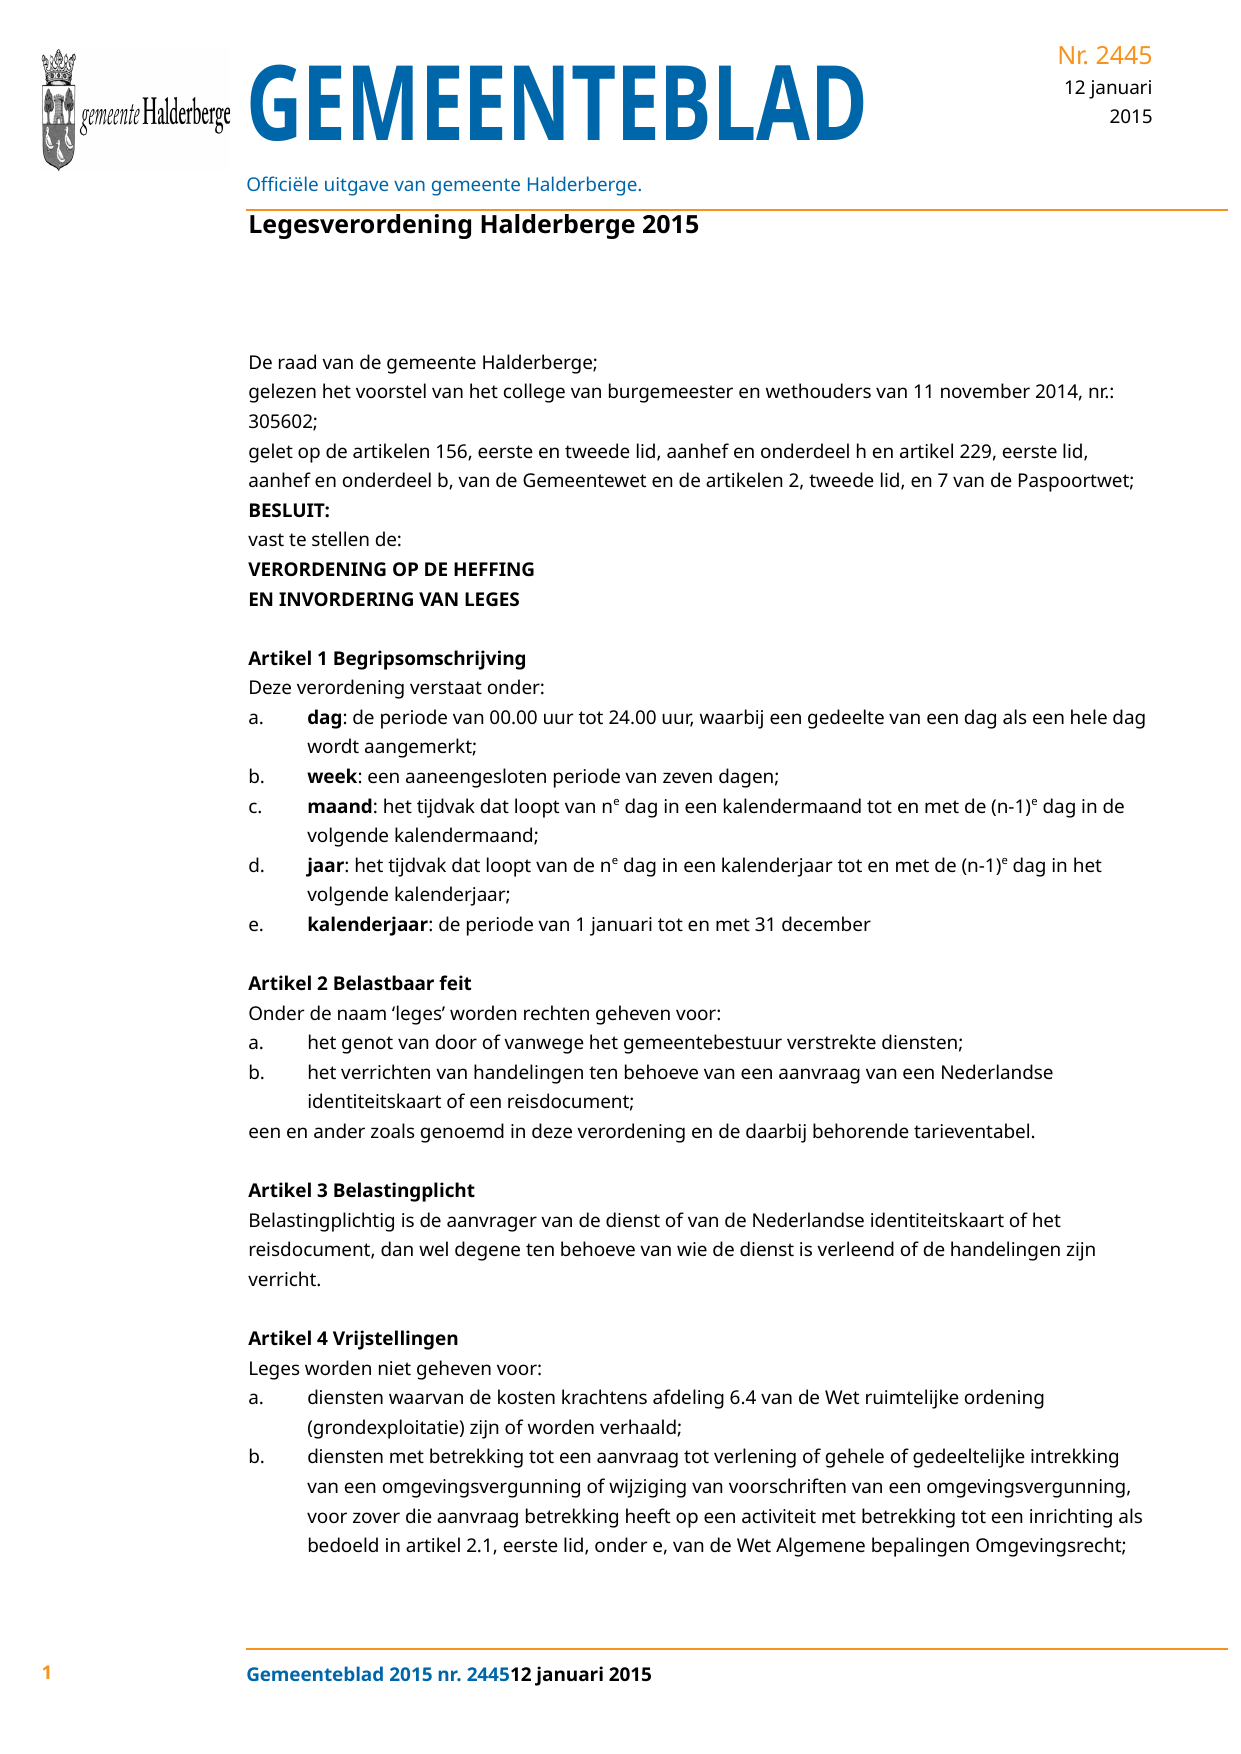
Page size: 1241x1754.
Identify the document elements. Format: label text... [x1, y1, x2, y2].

text Onder de naam ‘leges’ worden rechten geheven voor: [248, 1000, 1152, 1026]
text een en ander zoals genoemd in deze verordening en de daarbij behorende tarieventabel. [248, 1118, 1152, 1144]
text De raad van de gemeente Halderberge; [248, 349, 1152, 375]
text Legesverordening Halderberge 2015 [248, 211, 1152, 241]
list dag: de periode van 00.00 uur tot 24.00 uur, waarbij een gedeelte van een dag als een hele dag wordt aangemerkt; [248, 704, 1152, 759]
text vast te stellen de: [248, 527, 1152, 552]
list het genot van door of vanwege het gemeentebestuur verstrekte diensten; [248, 1029, 1152, 1055]
list het verrichten van handelingen ten behoeve van een aanvraag van een Nederlandse identiteitskaart of een reisdocument; [248, 1059, 1152, 1114]
list kalenderjaar: de periode van 1 januari tot en met 31 december [248, 911, 1152, 937]
text Artikel 4 Vrijstellingen [248, 1325, 1152, 1351]
text Deze verordening verstaat onder: [248, 674, 1152, 700]
text BESLUIT: [248, 497, 1152, 523]
list diensten waarvan de kosten krachtens afdeling 6.4 van de Wet ruimtelijke ordening (grondexploitatie) zijn of worden verhaald; [248, 1384, 1152, 1440]
list week: een aaneengesloten periode van zeven dagen; [248, 763, 1152, 789]
text Artikel 1 Begripsomschrijving [248, 645, 1152, 671]
text Artikel 3 Belastingplicht [248, 1177, 1152, 1203]
text EN INVORDERING VAN LEGES [248, 586, 1152, 612]
text Belastingplichtig is de aanvrager van de dienst of van de Nederlandse identiteitskaart of het reisdocument, dan wel degene ten behoeve van wie de dienst is verleend of de handelingen zijn verricht. [248, 1207, 1152, 1292]
list jaar: het tijdvak dat loopt van de ne dag in een kalenderjaar tot en met de (n-1)e dag in het volgende kalenderjaar; [248, 852, 1152, 907]
picture [41, 47, 231, 172]
list maand: het tijdvak dat loopt van ne dag in een kalendermaand tot en met de (n-1)e dag in de volgende kalendermaand; [248, 793, 1152, 848]
list diensten met betrekking tot een aanvraag tot verlening of gehele of gedeeltelijke intrekking van een omgevingsvergunning of wijziging van voorschriften van een omgevingsvergunning, voor zover die aanvraag betrekking heeft op een activiteit met betrekking tot een inrichting als bedoeld in artikel 2.1, eerste lid, onder e, van de Wet Algemene bepalingen Omgevingsrecht; [248, 1444, 1152, 1558]
text gelet op de artikelen 156, eerste en tweede lid, aanhef en onderdeel h en artikel 229, eerste lid, aanhef en onderdeel b, van de Gemeentewet en de artikelen 2, tweede lid, en 7 van de Paspoortwet; [248, 438, 1152, 493]
text Leges worden niet geheven voor: [248, 1355, 1152, 1381]
text gelezen het voorstel van het college van burgemeester en wethouders van 11 november 2014, nr.: 305602; [248, 379, 1152, 434]
text VERORDENING OP DE HEFFING [248, 556, 1152, 582]
text Artikel 2 Belastbaar feit [248, 970, 1152, 996]
